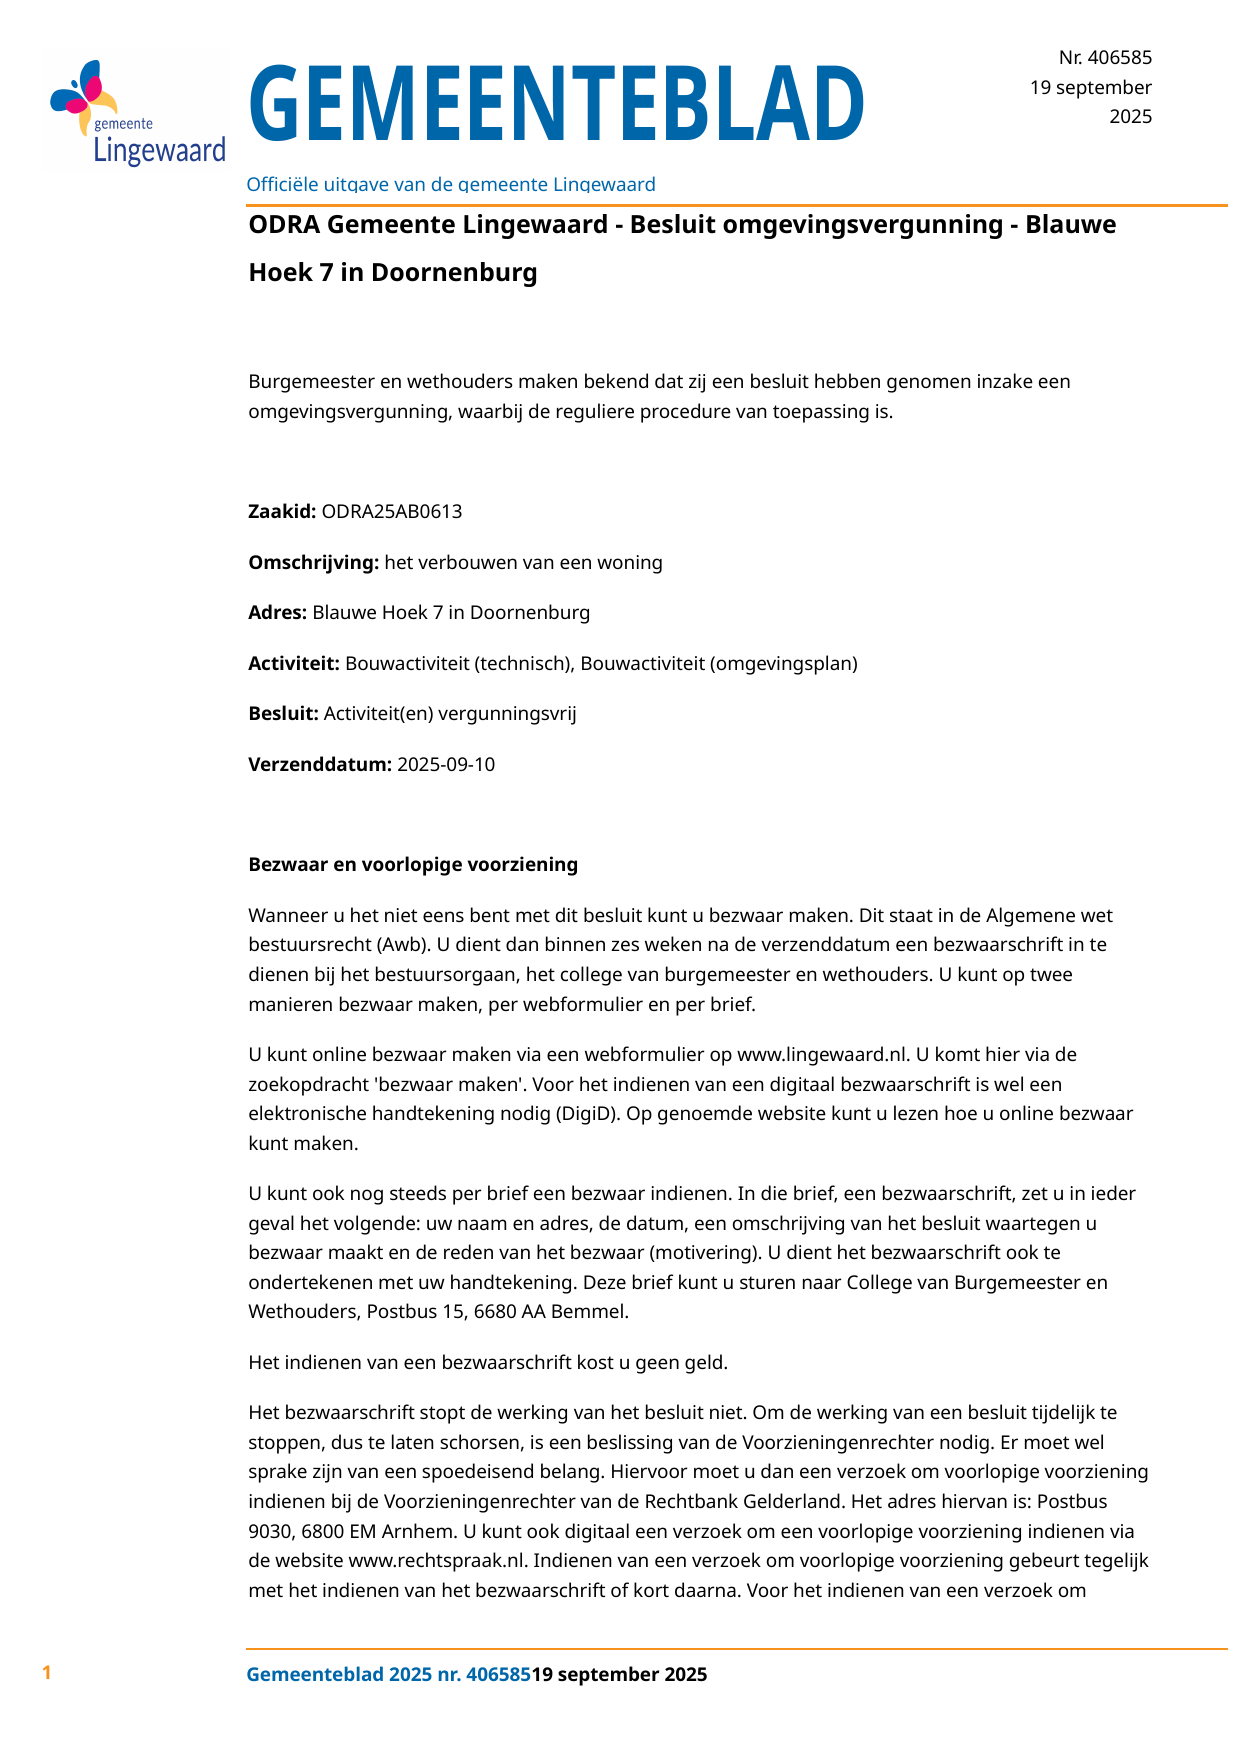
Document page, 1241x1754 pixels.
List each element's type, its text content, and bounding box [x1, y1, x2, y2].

text Omschrijving: het verbouwen van een woning [248, 549, 1152, 575]
text Burgemeester en wethouders maken bekend dat zij een besluit hebben genomen inzake een omgevingsvergunning, waarbij de reguliere procedure van toepassing is. [248, 368, 1152, 424]
text Het bezwaarschrift stopt de werking van het besluit niet. Om de werking van een besluit tijdelijk te stoppen, dus te laten schorsen, is een beslissing van de Voorzieningenrechter nodig. Er moet wel sprake zijn van een spoedeisend belang. Hiervoor moet u dan een verzoek om voorlopige voorziening indienen bij de Voorzieningenrechter van de Rechtbank Gelderland. Het adres hiervan is: Postbus 9030, 6800 EM Arnhem. U kunt ook digitaal een verzoek om een voorlopige voorziening indienen via de website www.rechtspraak.nl. Indienen van een verzoek om voorlopige voorziening gebeurt tegelijk met het indienen van het bezwaarschrift of kort daarna. Voor het indienen van een verzoek om [248, 1399, 1152, 1603]
text Het indienen van een bezwaarschrift kost u geen geld. [248, 1349, 1152, 1375]
text Wanneer u het niet eens bent met dit besluit kunt u bezwaar maken. Dit staat in de Algemene wet bestuursrecht (Awb). U dient dan binnen zes weken na de verzenddatum een bezwaarschrift in te dienen bij het bestuursorgaan, het college van burgemeester en wethouders. U kunt op twee manieren bezwaar maken, per webformulier en per brief. [248, 902, 1152, 1017]
text ODRA Gemeente Lingewaard - Besluit omgevingsvergunning - Blauwe Hoek 7 in Doornenburg [248, 207, 1152, 288]
picture [41, 47, 231, 172]
text Activiteit: Bouwactiviteit (technisch), Bouwactiviteit (omgevingsplan) [248, 650, 1152, 676]
text Bezwaar en voorlopige voorziening [248, 852, 1152, 877]
text U kunt online bezwaar maken via een webformulier op www.lingewaard.nl. U komt hier via de zoekopdracht 'bezwaar maken'. Voor het indienen van een digitaal bezwaarschrift is wel een elektronische handtekening nodig (DigiD). Op genoemde website kunt u lezen hoe u online bezwaar kunt maken. [248, 1041, 1152, 1156]
text Adres: Blauwe Hoek 7 in Doornenburg [248, 599, 1152, 625]
text Besluit: Activiteit(en) vergunningsvrij [248, 700, 1152, 726]
text Verzenddatum: 2025-09-10 [248, 751, 1152, 777]
text Zaakid: ODRA25AB0613 [248, 499, 1152, 524]
text U kunt ook nog steeds per brief een bezwaar indienen. In die brief, een bezwaarschrift, zet u in ieder geval het volgende: uw naam en adres, de datum, een omschrijving van het besluit waartegen u bezwaar maakt en de reden van het bezwaar (motivering). U dient het bezwaarschrift ook te ondertekenen met uw handtekening. Deze brief kunt u sturen naar College van Burgemeester en Wethouders, Postbus 15, 6680 AA Bemmel. [248, 1180, 1152, 1324]
